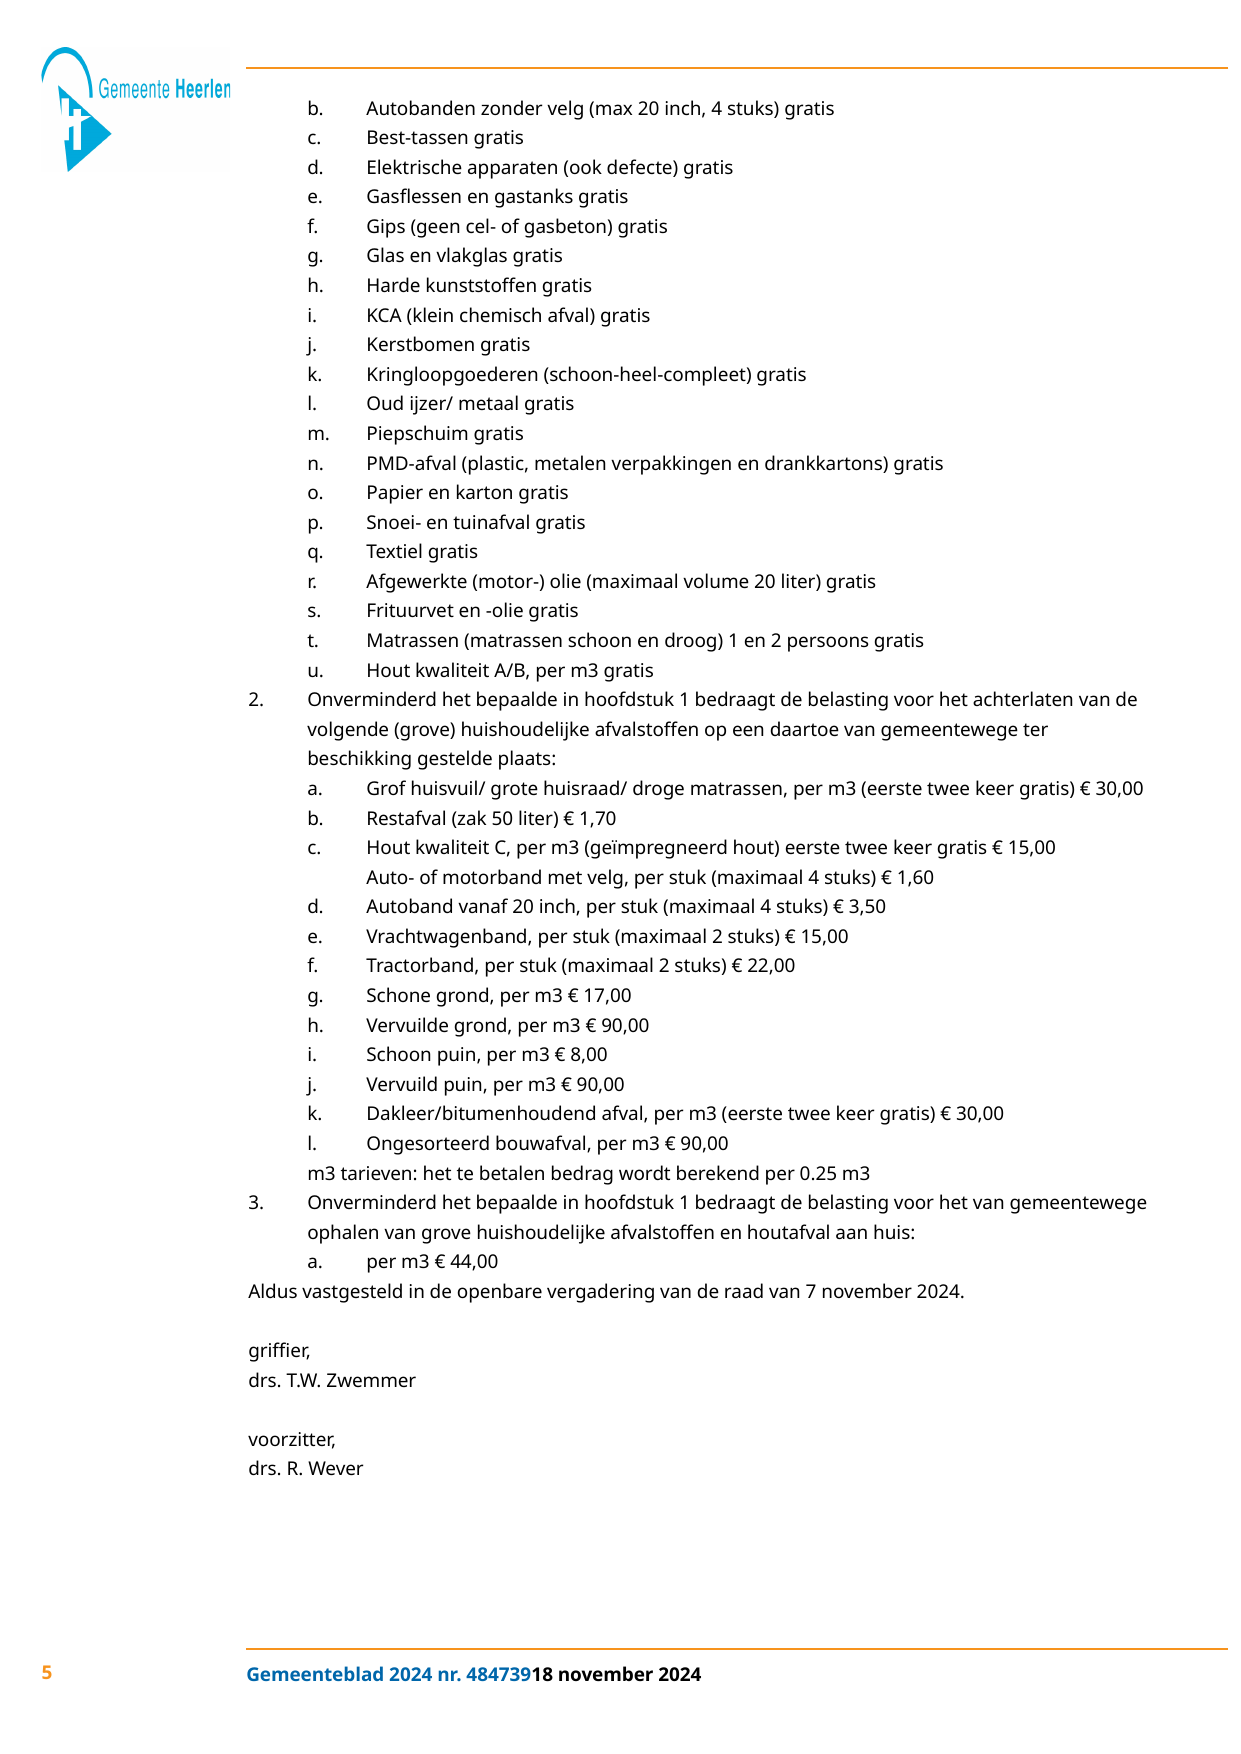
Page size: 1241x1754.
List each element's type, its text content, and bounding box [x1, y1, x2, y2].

list Vrachtwagenband, per stuk (maximaal 2 stuks) € 15,00 [307, 923, 1152, 949]
list Papier en karton gratis [307, 479, 1152, 505]
list per m3 € 44,00 [307, 1248, 1152, 1274]
list Tractorband, per stuk (maximaal 2 stuks) € 22,00 [307, 953, 1152, 978]
list Frituurvet en -olie gratis [307, 598, 1152, 623]
list m3 tarieven: het te betalen bedrag wordt berekend per 0.25 m3 [248, 1160, 1152, 1186]
list Matrassen (matrassen schoon en droog) 1 en 2 persoons gratis [307, 627, 1152, 653]
text Aldus vastgesteld in de openbare vergadering van de raad van 7 november 2024. [248, 1278, 1152, 1304]
list Gips (geen cel- of gasbeton) gratis [307, 213, 1152, 239]
list Harde kunststoffen gratis [307, 272, 1152, 298]
list Grof huisvuil/ grote huisraad/ droge matrassen, per m3 (eerste twee keer gratis) € 30,00 [307, 775, 1152, 801]
list Elektrische apparaten (ook defecte) gratis [307, 154, 1152, 180]
picture [41, 47, 59, 70]
list Schoon puin, per m3 € 8,00 [307, 1041, 1152, 1067]
list Vervuild puin, per m3 € 90,00 [307, 1071, 1152, 1097]
list Dakleer/bitumenhoudend afval, per m3 (eerste twee keer gratis) € 30,00 [307, 1101, 1152, 1126]
text griffier, [248, 1337, 1152, 1363]
list Restafval (zak 50 liter) € 1,70 [307, 805, 1152, 831]
list Onverminderd het bepaalde in hoofdstuk 1 bedraagt de belasting voor het van gemeentewege ophalen van grove huishoudelijke afvalstoffen en houtafval aan huis: [248, 1189, 1152, 1245]
text voorzitter, [248, 1426, 1152, 1452]
list PMD-afval (plastic, metalen verpakkingen en drankkartons) gratis [307, 450, 1152, 476]
list Ongesorteerd bouwafval, per m3 € 90,00 [307, 1130, 1152, 1156]
list Schone grond, per m3 € 17,00 [307, 982, 1152, 1008]
list Autobanden zonder velg (max 20 inch, 4 stuks) gratis [307, 95, 1152, 121]
list Onverminderd het bepaalde in hoofdstuk 1 bedraagt de belasting voor het achterlaten van de volgende (grove) huishoudelijke afvalstoffen op een daartoe van gemeentewege ter beschikking gestelde plaats: [248, 686, 1152, 771]
list KCA (klein chemisch afval) gratis [307, 302, 1152, 328]
text drs. R. Wever [248, 1456, 1152, 1481]
list Best-tassen gratis [307, 124, 1152, 150]
list Hout kwaliteit A/B, per m3 gratis [307, 657, 1152, 683]
text drs. T.W. Zwemmer [248, 1367, 1152, 1393]
list Gasflessen en gastanks gratis [307, 183, 1152, 209]
list Textiel gratis [307, 538, 1152, 564]
list Auto- of motorband met velg, per stuk (maximaal 4 stuks) € 1,60 [307, 864, 1152, 890]
list Hout kwaliteit C, per m3 (geïmpregneerd hout) eerste twee keer gratis € 15,00 [307, 834, 1152, 860]
list Oud ijzer/ metaal gratis [307, 391, 1152, 416]
list Snoei- en tuinafval gratis [307, 509, 1152, 535]
list Autoband vanaf 20 inch, per stuk (maximaal 4 stuks) € 3,50 [307, 893, 1152, 919]
list Kerstbomen gratis [307, 331, 1152, 357]
list Piepschuim gratis [307, 420, 1152, 446]
list Glas en vlakglas gratis [307, 243, 1152, 268]
list Vervuilde grond, per m3 € 90,00 [307, 1012, 1152, 1038]
list Kringloopgoederen (schoon-heel-compleet) gratis [307, 361, 1152, 387]
list Afgewerkte (motor-) olie (maximaal volume 20 liter) gratis [307, 568, 1152, 594]
picture [41, 47, 231, 172]
